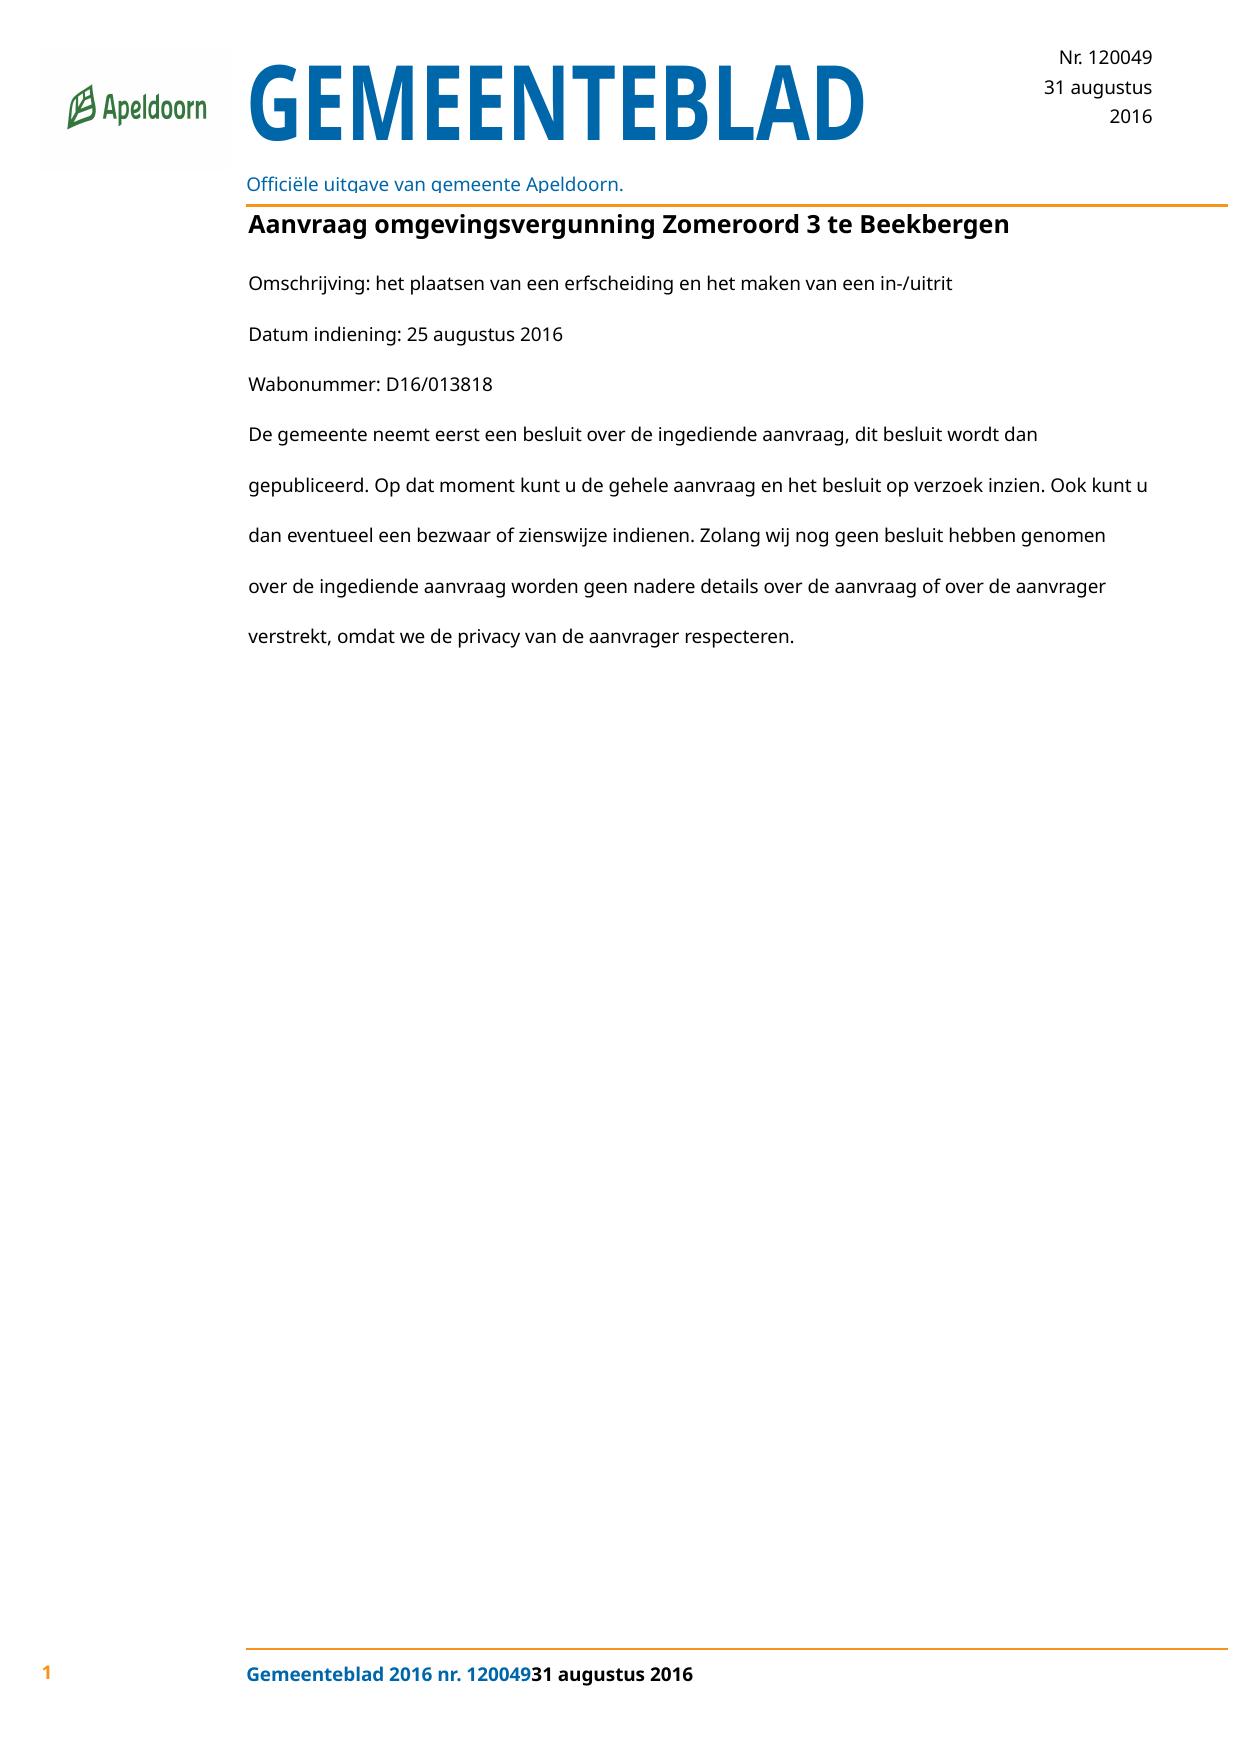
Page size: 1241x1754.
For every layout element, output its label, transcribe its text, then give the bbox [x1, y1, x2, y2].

text Wabonummer: D16/013818 [248, 371, 1152, 397]
picture [41, 47, 231, 172]
text Omschrijving: het plaatsen van een erfscheiding en het maken van een in-/uitrit [248, 270, 1152, 296]
text over de ingediende aanvraag worden geen nadere details over de aanvraag of over de aanvrager [248, 573, 1152, 598]
text Aanvraag omgevingsvergunning Zomeroord 3 te Beekbergen [248, 207, 1152, 241]
text gepubliceerd. Op dat moment kunt u de gehele aanvraag en het besluit op verzoek inzien. Ook kunt u [248, 472, 1152, 498]
text dan eventueel een bezwaar of zienswijze indienen. Zolang wij nog geen besluit hebben genomen [248, 522, 1152, 548]
text Datum indiening: 25 augustus 2016 [248, 321, 1152, 346]
text verstrekt, omdat we de privacy van de aanvrager respecteren. [248, 623, 1152, 649]
text De gemeente neemt eerst een besluit over de ingediende aanvraag, dit besluit wordt dan [248, 422, 1152, 447]
